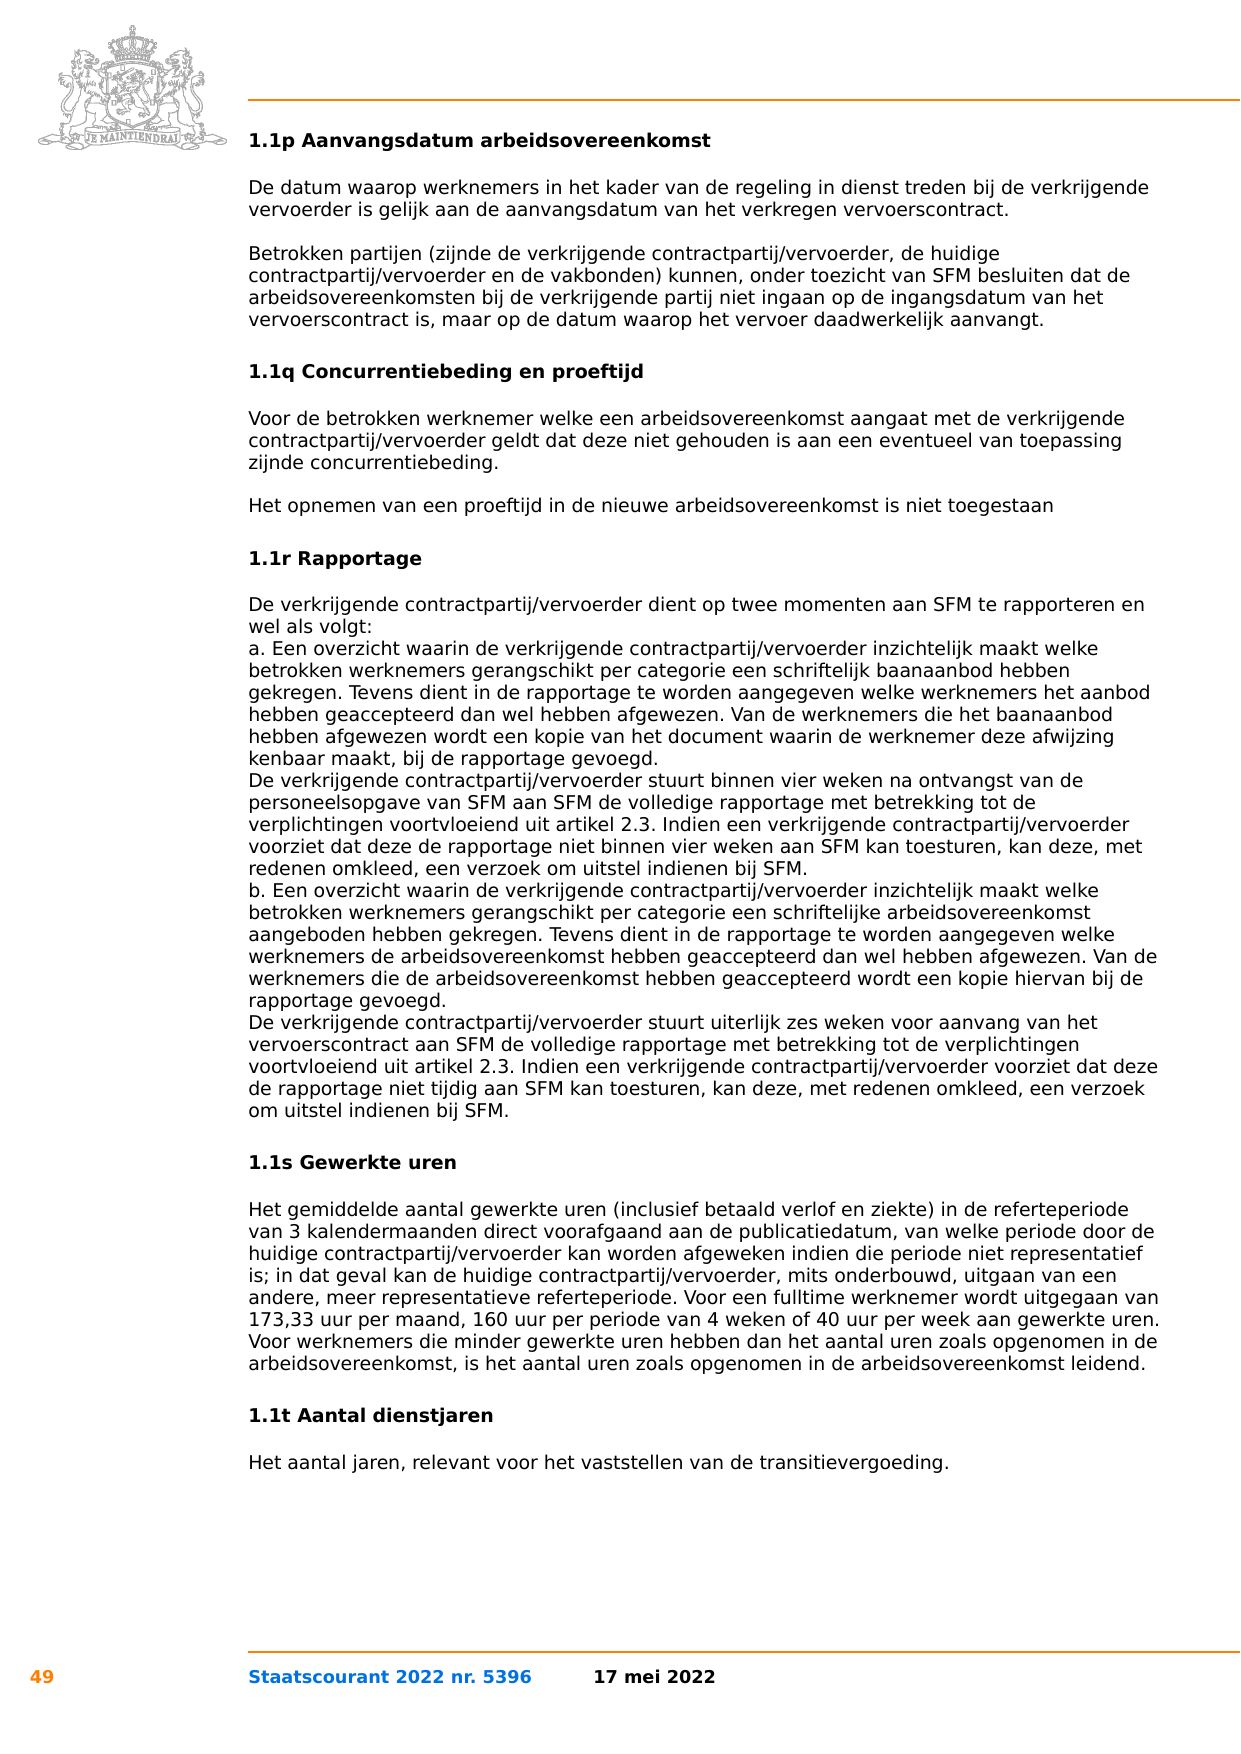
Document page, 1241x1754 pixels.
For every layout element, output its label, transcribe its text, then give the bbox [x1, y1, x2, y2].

subtitle 1.1s Gewerkte uren [248, 1152, 1163, 1174]
text De verkrijgende contractpartij/vervoerder stuurt uiterlijk zes weken voor aanvang van het vervoerscontract aan SFM de volledige rapportage met betrekking tot de verplichtingen voortvloeiend uit artikel 2.3. Indien een verkrijgende contractpartij/vervoerder voorziet dat deze de rapportage niet tijdig aan SFM kan toesturen, kan deze, met redenen omkleed, een verzoek om uitstel indienen bij SFM. [248, 1012, 1163, 1122]
text Het gemiddelde aantal gewerkte uren (inclusief betaald verlof en ziekte) in de referteperiode van 3 kalendermaanden direct voorafgaand aan de publicatiedatum, van welke periode door de huidige contractpartij/vervoerder kan worden afgeweken indien die periode niet representatief is; in dat geval kan de huidige contractpartij/vervoerder, mits onderbouwd, uitgaan van een andere, meer representatieve referteperiode. Voor een fulltime werknemer wordt uitgegaan van 173,33 uur per maand, 160 uur per periode van 4 weken of 40 uur per week aan gewerkte uren. Voor werknemers die minder gewerkte uren hebben dan het aantal uren zoals opgenomen in de arbeidsovereenkomst, is het aantal uren zoals opgenomen in de arbeidsovereenkomst leidend. [248, 1199, 1163, 1375]
text De datum waarop werknemers in het kader van de regeling in dienst treden bij de verkrijgende vervoerder is gelijk aan de aanvangsdatum van het verkregen vervoerscontract. [248, 177, 1163, 221]
picture [38, 25, 227, 150]
subtitle 1.1r Rapportage [248, 547, 1163, 569]
text Betrokken partijen (zijnde de verkrijgende contractpartij/vervoerder, de huidige contractpartij/vervoerder en de vakbonden) kunnen, onder toezicht van SFM besluiten dat de arbeidsovereenkomsten bij de verkrijgende partij niet ingaan op de ingangsdatum van het vervoerscontract is, maar op de datum waarop het vervoer daadwerkelijk aanvangt. [248, 243, 1163, 331]
subtitle 1.1q Concurrentiebeding en proeftijd [248, 361, 1163, 383]
text De verkrijgende contractpartij/vervoerder dient op twee momenten aan SFM te rapporteren en wel als volgt: [248, 594, 1163, 638]
text Het opnemen van een proeftijd in de nieuwe arbeidsovereenkomst is niet toegestaan [248, 495, 1163, 517]
text a. Een overzicht waarin de verkrijgende contractpartij/vervoerder inzichtelijk maakt welke betrokken werknemers gerangschikt per categorie een schriftelijk baanaanbod hebben gekregen. Tevens dient in de rapportage te worden aangegeven welke werknemers het aanbod hebben geaccepteerd dan wel hebben afgewezen. Van de werknemers die het baanaanbod hebben afgewezen wordt een kopie van het document waarin de werknemer deze afwijzing kenbaar maakt, bij de rapportage gevoegd. [248, 638, 1163, 770]
subtitle 1.1t Aantal dienstjaren [248, 1405, 1163, 1427]
text Voor de betrokken werknemer welke een arbeidsovereenkomst aangaat met de verkrijgende contractpartij/vervoerder geldt dat deze niet gehouden is aan een eventueel van toepassing zijnde concurrentiebeding. [248, 408, 1163, 473]
subtitle 1.1p Aanvangsdatum arbeidsovereenkomst [248, 130, 1163, 152]
text b. Een overzicht waarin de verkrijgende contractpartij/vervoerder inzichtelijk maakt welke betrokken werknemers gerangschikt per categorie een schriftelijke arbeidsovereenkomst aangeboden hebben gekregen. Tevens dient in de rapportage te worden aangegeven welke werknemers de arbeidsovereenkomst hebben geaccepteerd dan wel hebben afgewezen. Van de werknemers die de arbeidsovereenkomst hebben geaccepteerd wordt een kopie hiervan bij de rapportage gevoegd. [248, 880, 1163, 1012]
text Het aantal jaren, relevant voor het vaststellen van de transitievergoeding. [248, 1452, 1163, 1474]
text De verkrijgende contractpartij/vervoerder stuurt binnen vier weken na ontvangst van de personeelsopgave van SFM aan SFM de volledige rapportage met betrekking tot de verplichtingen voortvloeiend uit artikel 2.3. Indien een verkrijgende contractpartij/vervoerder voorziet dat deze de rapportage niet binnen vier weken aan SFM kan toesturen, kan deze, met redenen omkleed, een verzoek om uitstel indienen bij SFM. [248, 770, 1163, 880]
